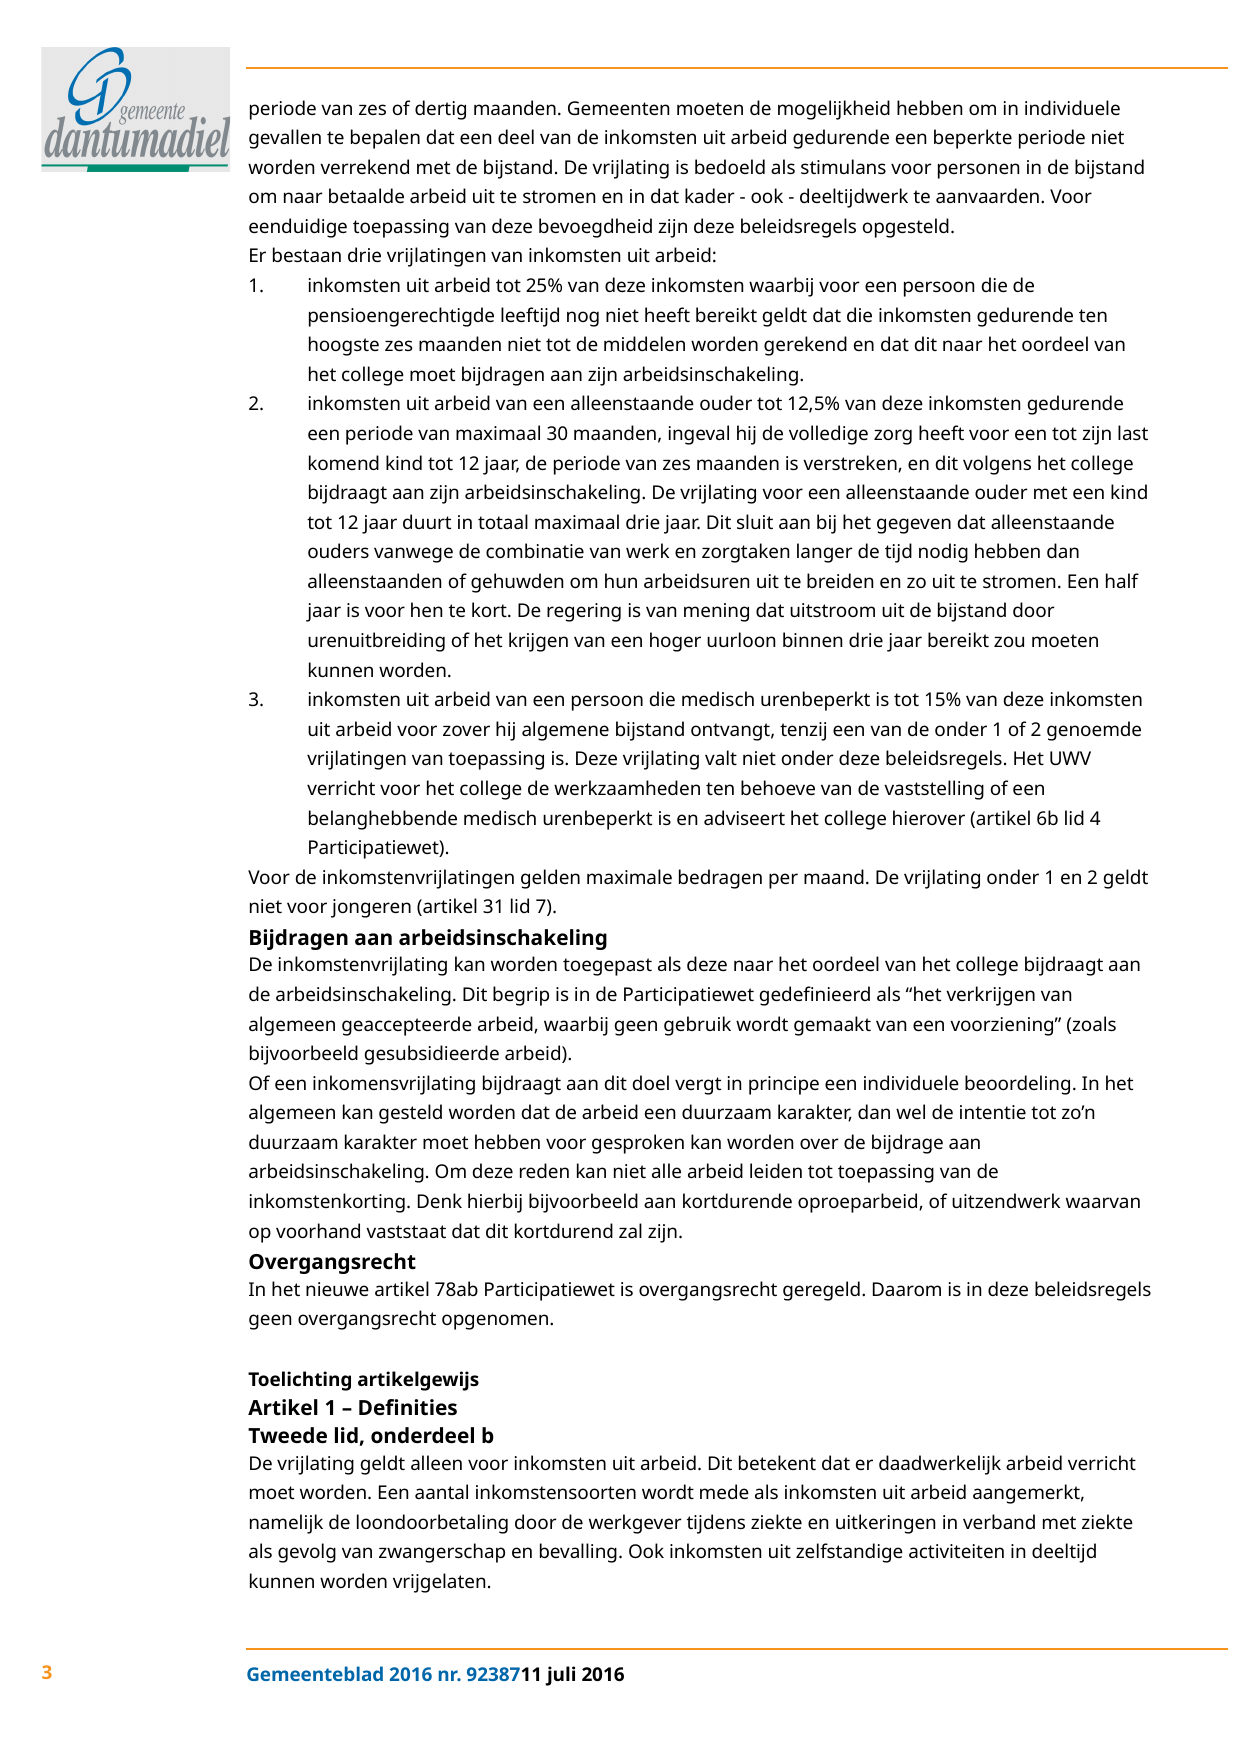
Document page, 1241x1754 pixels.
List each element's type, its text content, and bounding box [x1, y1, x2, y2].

text In het nieuwe artikel 78ab Participatiewet is overgangsrecht geregeld. Daarom is in deze beleidsregels geen overgangsrecht opgenomen. [248, 1276, 1152, 1331]
text periode van zes of dertig maanden. Gemeenten moeten de mogelijkheid hebben om in individuele gevallen te bepalen dat een deel van de inkomsten uit arbeid gedurende een beperkte periode niet worden verrekend met de bijstand. De vrijlating is bedoeld als stimulans voor personen in de bijstand om naar betaalde arbeid uit te stromen en in dat kader - ook - deeltijdwerk te aanvaarden. Voor eenduidige toepassing van deze bevoegdheid zijn deze beleidsregels opgesteld. [248, 95, 1152, 239]
text Er bestaan drie vrijlatingen van inkomsten uit arbeid: [248, 243, 1152, 268]
text Tweede lid, onderdeel b [248, 1421, 1152, 1450]
text Of een inkomensvrijlating bijdraagt aan dit doel vergt in principe een individuele beoordeling. In het algemeen kan gesteld worden dat de arbeid een duurzaam karakter, dan wel de intentie tot zo’n duurzaam karakter moet hebben voor gesproken kan worden over de bijdrage aan arbeidsinschakeling. Om deze reden kan niet alle arbeid leiden tot toepassing van de inkomstenkorting. Denk hierbij bijvoorbeeld aan kortdurende oproeparbeid, of uitzendwerk waarvan op voorhand vaststaat dat dit kortdurend zal zijn. [248, 1070, 1152, 1243]
list inkomsten uit arbeid tot 25% van deze inkomsten waarbij voor een persoon die de pensioengerechtigde leeftijd nog niet heeft bereikt geldt dat die inkomsten gedurende ten hoogste zes maanden niet tot de middelen worden gerekend en dat dit naar het oordeel van het college moet bijdragen aan zijn arbeidsinschakeling. [248, 272, 1152, 387]
list inkomsten uit arbeid van een alleenstaande ouder tot 12,5% van deze inkomsten gedurende een periode van maximaal 30 maanden, ingeval hij de volledige zorg heeft voor een tot zijn last komend kind tot 12 jaar, de periode van zes maanden is verstreken, en dit volgens het college bijdraagt aan zijn arbeidsinschakeling. De vrijlating voor een alleenstaande ouder met een kind tot 12 jaar duurt in totaal maximaal drie jaar. Dit sluit aan bij het gegeven dat alleenstaande ouders vanwege de combinatie van werk en zorgtaken langer de tijd nodig hebben dan alleenstaanden of gehuwden om hun arbeidsuren uit te breiden en zo uit te stromen. Een half jaar is voor hen te kort. De regering is van mening dat uitstroom uit de bijstand door urenuitbreiding of het krijgen van een hoger uurloon binnen drie jaar bereikt zou moeten kunnen worden. [248, 391, 1152, 683]
picture [41, 47, 231, 172]
text Artikel 1 – Definities [248, 1393, 1152, 1421]
text Overgangsrecht [248, 1247, 1152, 1276]
text De vrijlating geldt alleen voor inkomsten uit arbeid. Dit betekent dat er daadwerkelijk arbeid verricht moet worden. Een aantal inkomstensoorten wordt mede als inkomsten uit arbeid aangemerkt, namelijk de loondoorbetaling door de werkgever tijdens ziekte en uitkeringen in verband met ziekte als gevolg van zwangerschap en bevalling. Ook inkomsten uit zelfstandige activiteiten in deeltijd kunnen worden vrijgelaten. [248, 1450, 1152, 1594]
list inkomsten uit arbeid van een persoon die medisch urenbeperkt is tot 15% van deze inkomsten uit arbeid voor zover hij algemene bijstand ontvangt, tenzij een van de onder 1 of 2 genoemde vrijlatingen van toepassing is. Deze vrijlating valt niet onder deze beleidsregels. Het UWV verricht voor het college de werkzaamheden ten behoeve van de vaststelling of een belanghebbende medisch urenbeperkt is en adviseert het college hierover (artikel 6b lid 4 Participatiewet). [248, 686, 1152, 860]
text Toelichting artikelgewijs [248, 1364, 1152, 1393]
text Bijdragen aan arbeidsinschakeling [248, 923, 1152, 952]
text De inkomstenvrijlating kan worden toegepast als deze naar het oordeel van het college bijdraagt aan de arbeidsinschakeling. Dit begrip is in de Participatiewet gedefinieerd als “het verkrijgen van algemeen geaccepteerde arbeid, waarbij geen gebruik wordt gemaakt van een voorziening” (zoals bijvoorbeeld gesubsidieerde arbeid). [248, 952, 1152, 1066]
text Voor de inkomstenvrijlatingen gelden maximale bedragen per maand. De vrijlating onder 1 en 2 geldt niet voor jongeren (artikel 31 lid 7). [248, 864, 1152, 919]
